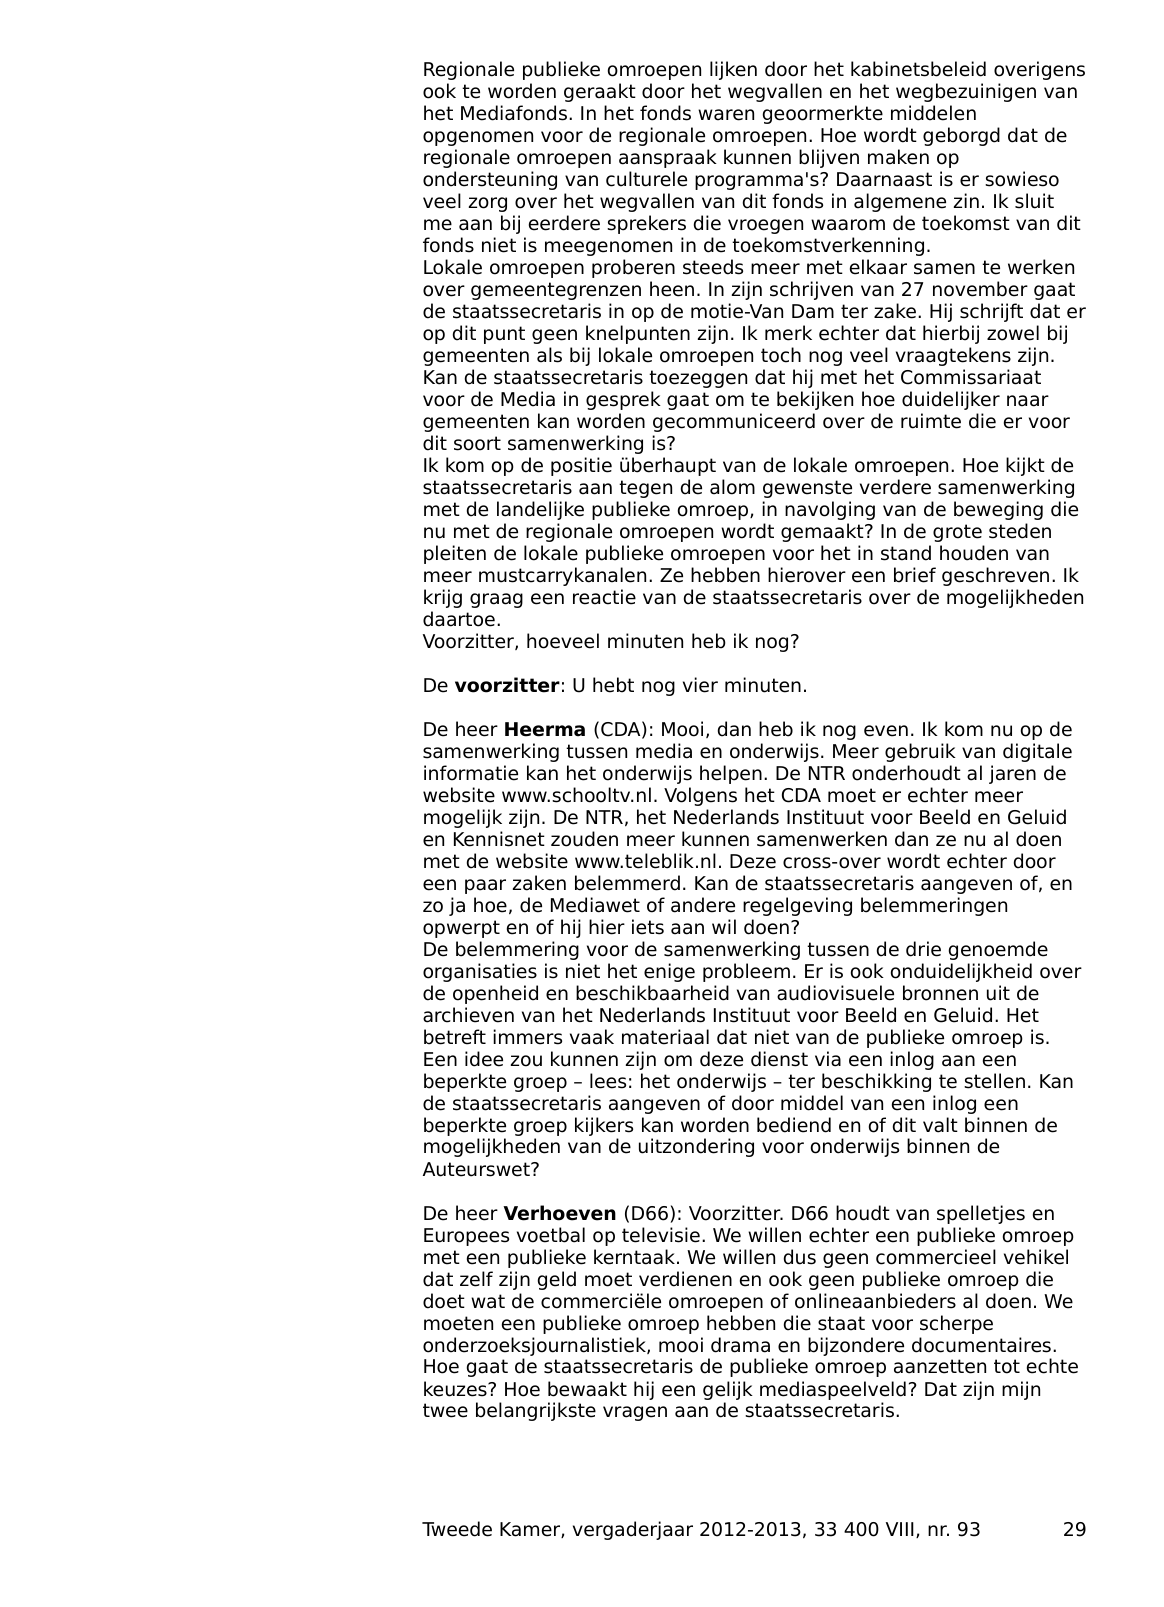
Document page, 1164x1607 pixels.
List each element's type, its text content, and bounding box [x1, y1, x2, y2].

text Voorzitter, hoeveel minuten heb ik nog? [422, 631, 1087, 652]
text De heer Heerma (CDA): Mooi, dan heb ik nog even. Ik kom nu op de samenwerking tussen media en onderwijs. Meer gebruik van digitale informatie kan het onderwijs helpen. De NTR onderhoudt al jaren de website www.schooltv.nl. Volgens het CDA moet er echter meer mogelijk zijn. De NTR, het Nederlands Instituut voor Beeld en Geluid en Kennisnet zouden meer kunnen samenwerken dan ze nu al doen met de website www.teleblik.nl. Deze cross-over wordt echter door een paar zaken belemmerd. Kan de staatssecretaris aangeven of, en zo ja hoe, de Mediawet of andere regelgeving belemmeringen opwerpt en of hij hier iets aan wil doen? [422, 719, 1087, 939]
text Regionale publieke omroepen lijken door het kabinetsbeleid overigens ook te worden geraakt door het wegvallen en het wegbezuinigen van het Mediafonds. In het fonds waren geoormerkte middelen opgenomen voor de regionale omroepen. Hoe wordt geborgd dat de regionale omroepen aanspraak kunnen blijven maken op ondersteuning van culturele programma's? Daarnaast is er sowieso veel zorg over het wegvallen van dit fonds in algemene zin. Ik sluit me aan bij eerdere sprekers die vroegen waarom de toekomst van dit fonds niet is meegenomen in de toekomstverkenning. [422, 59, 1087, 257]
text De voorzitter: U hebt nog vier minuten. [422, 675, 1087, 697]
text Ik kom op de positie überhaupt van de lokale omroepen. Hoe kijkt de staatssecretaris aan tegen de alom gewenste verdere samenwerking met de landelijke publieke omroep, in navolging van de beweging die nu met de regionale omroepen wordt gemaakt? In de grote steden pleiten de lokale publieke omroepen voor het in stand houden van meer mustcarrykanalen. Ze hebben hierover een brief geschreven. Ik krijg graag een reactie van de staatssecretaris over de mogelijkheden daartoe. [422, 455, 1087, 631]
text Lokale omroepen proberen steeds meer met elkaar samen te werken over gemeentegrenzen heen. In zijn schrijven van 27 november gaat de staatssecretaris in op de motie-Van Dam ter zake. Hij schrijft dat er op dit punt geen knelpunten zijn. Ik merk echter dat hierbij zowel bij gemeenten als bij lokale omroepen toch nog veel vraagtekens zijn. Kan de staatssecretaris toezeggen dat hij met het Commissariaat voor de Media in gesprek gaat om te bekijken hoe duidelijker naar gemeenten kan worden gecommuniceerd over de ruimte die er voor dit soort samenwerking is? [422, 257, 1087, 455]
text De belemmering voor de samenwerking tussen de drie genoemde organisaties is niet het enige probleem. Er is ook onduidelijkheid over de openheid en beschikbaarheid van audiovisuele bronnen uit de archieven van het Nederlands Instituut voor Beeld en Geluid. Het betreft immers vaak materiaal dat niet van de publieke omroep is. Een idee zou kunnen zijn om deze dienst via een inlog aan een beperkte groep – lees: het onderwijs – ter beschikking te stellen. Kan de staatssecretaris aangeven of door middel van een inlog een beperkte groep kijkers kan worden bediend en of dit valt binnen de mogelijkheden van de uitzondering voor onderwijs binnen de Auteurswet? [422, 939, 1087, 1180]
text De heer Verhoeven (D66): Voorzitter. D66 houdt van spelletjes en Europees voetbal op televisie. We willen echter een publieke omroep met een publieke kerntaak. We willen dus geen commercieel vehikel dat zelf zijn geld moet verdienen en ook geen publieke omroep die doet wat de commerciële omroepen of onlineaanbieders al doen. We moeten een publieke omroep hebben die staat voor scherpe onderzoeksjournalistiek, mooi drama en bijzondere documentaires. Hoe gaat de staatssecretaris de publieke omroep aanzetten tot echte keuzes? Hoe bewaakt hij een gelijk mediaspeelveld? Dat zijn mijn twee belangrijkste vragen aan de staatssecretaris. [422, 1203, 1087, 1422]
